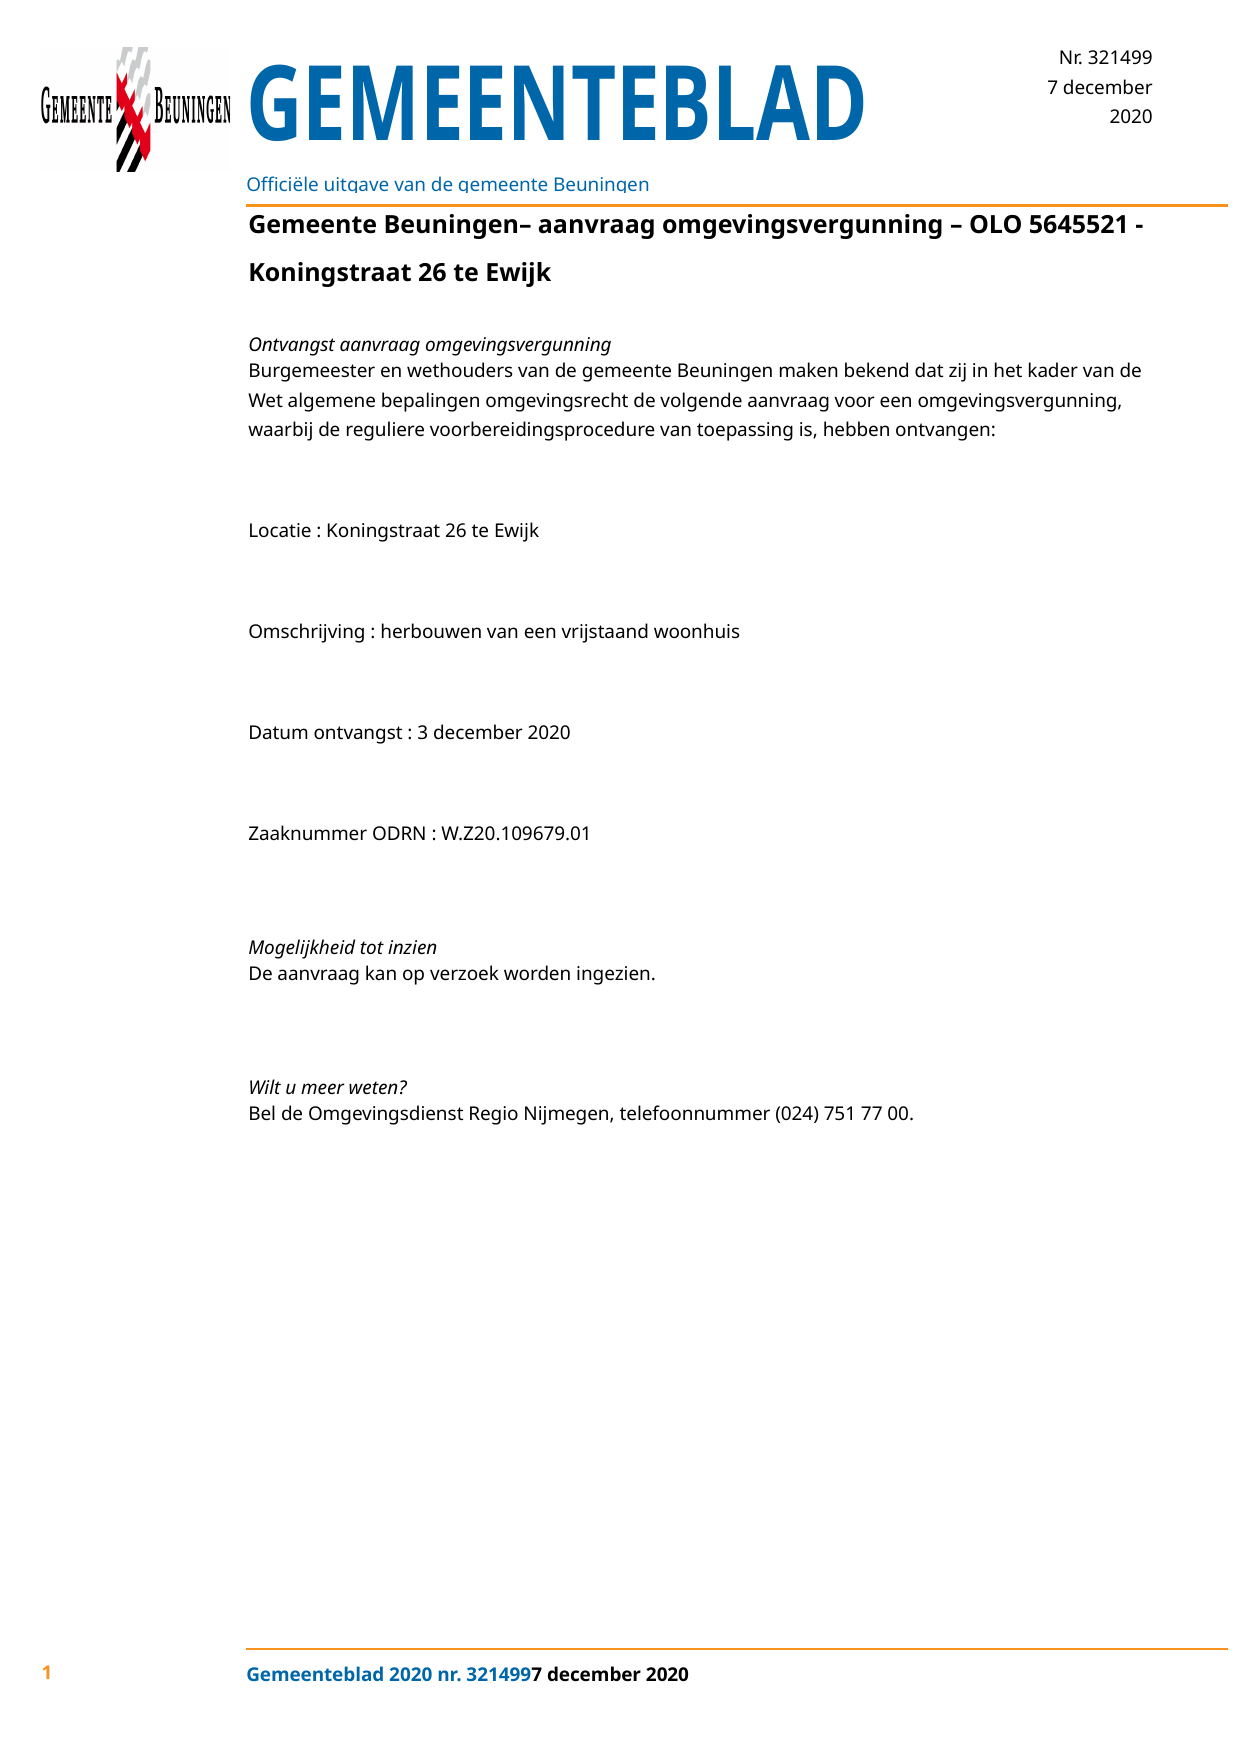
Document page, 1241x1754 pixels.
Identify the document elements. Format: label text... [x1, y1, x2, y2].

text Gemeente Beuningen– aanvraag omgevingsvergunning – OLO 5645521 - Koningstraat 26 te Ewijk [248, 207, 1152, 288]
text Locatie : Koningstraat 26 te Ewijk [248, 517, 1152, 543]
text Bel de Omgevingsdienst Regio Nijmegen, telefoonnummer (024) 751 77 00. [248, 1100, 1152, 1126]
text Mogelijkheid tot inzien [248, 934, 1152, 960]
text Datum ontvangst : 3 december 2020 [248, 719, 1152, 744]
text Burgemeester en wethouders van de gemeente Beuningen maken bekend dat zij in het kader van de Wet algemene bepalingen omgevingsrecht de volgende aanvraag voor een omgevingsvergunning, waarbij de reguliere voorbereidingsprocedure van toepassing is, hebben ontvangen: [248, 357, 1152, 442]
text Omschrijving : herbouwen van een vrijstaand woonhuis [248, 618, 1152, 644]
picture [41, 47, 231, 172]
text Ontvangst aanvraag omgevingsvergunning [248, 331, 1152, 357]
text Wilt u meer weten? [248, 1074, 1152, 1100]
text Zaaknummer ODRN : W.Z20.109679.01 [248, 820, 1152, 845]
text De aanvraag kan op verzoek worden ingezien. [248, 960, 1152, 986]
